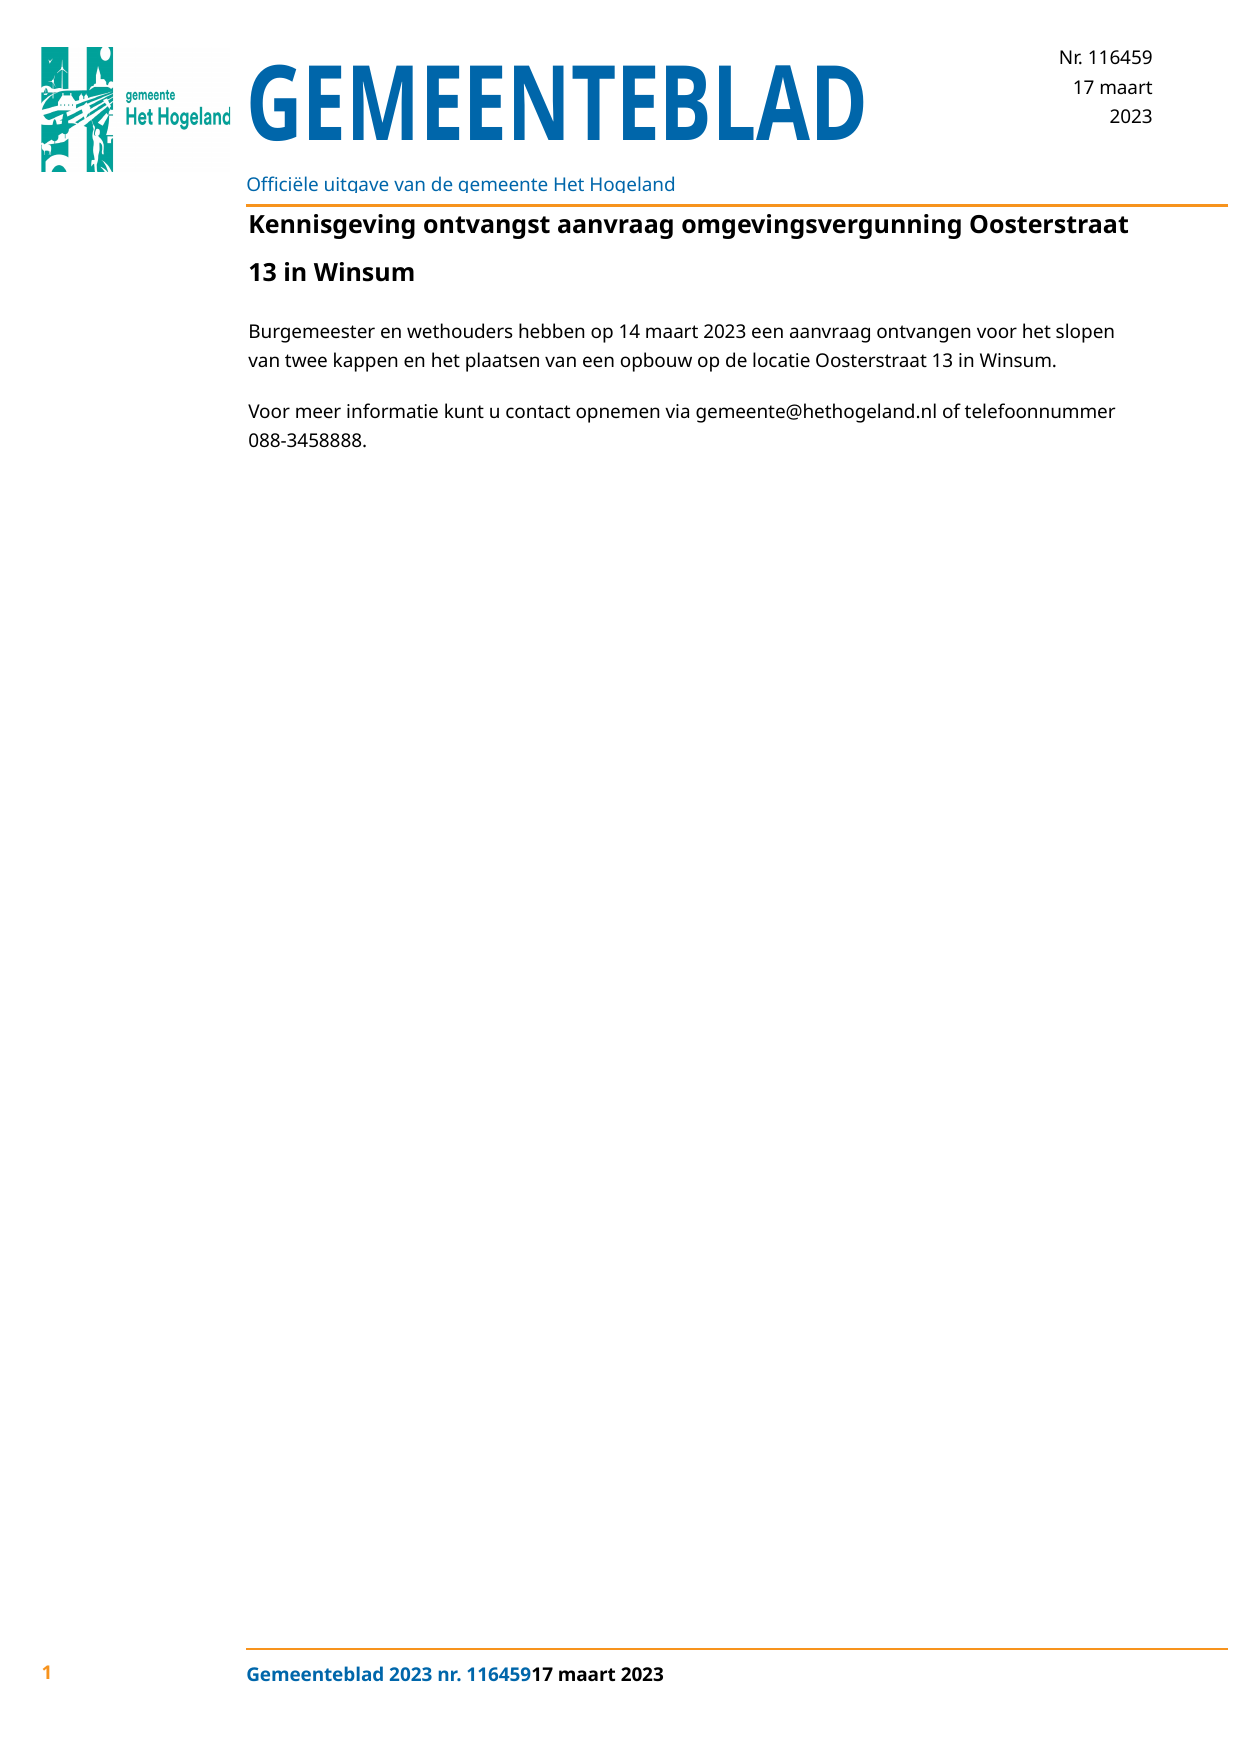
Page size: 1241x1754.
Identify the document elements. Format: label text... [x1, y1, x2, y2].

text Burgemeester en wethouders hebben op 14 maart 2023 een aanvraag ontvangen voor het slopen van twee kappen en het plaatsen van een opbouw op de locatie Oosterstraat 13 in Winsum. [248, 318, 1152, 373]
picture [41, 47, 231, 172]
text Kennisgeving ontvangst aanvraag omgevingsvergunning Oosterstraat 13 in Winsum [248, 207, 1152, 288]
text Voor meer informatie kunt u contact opnemen via gemeente@hethogeland.nl of telefoonnummer 088-3458888. [248, 398, 1152, 453]
